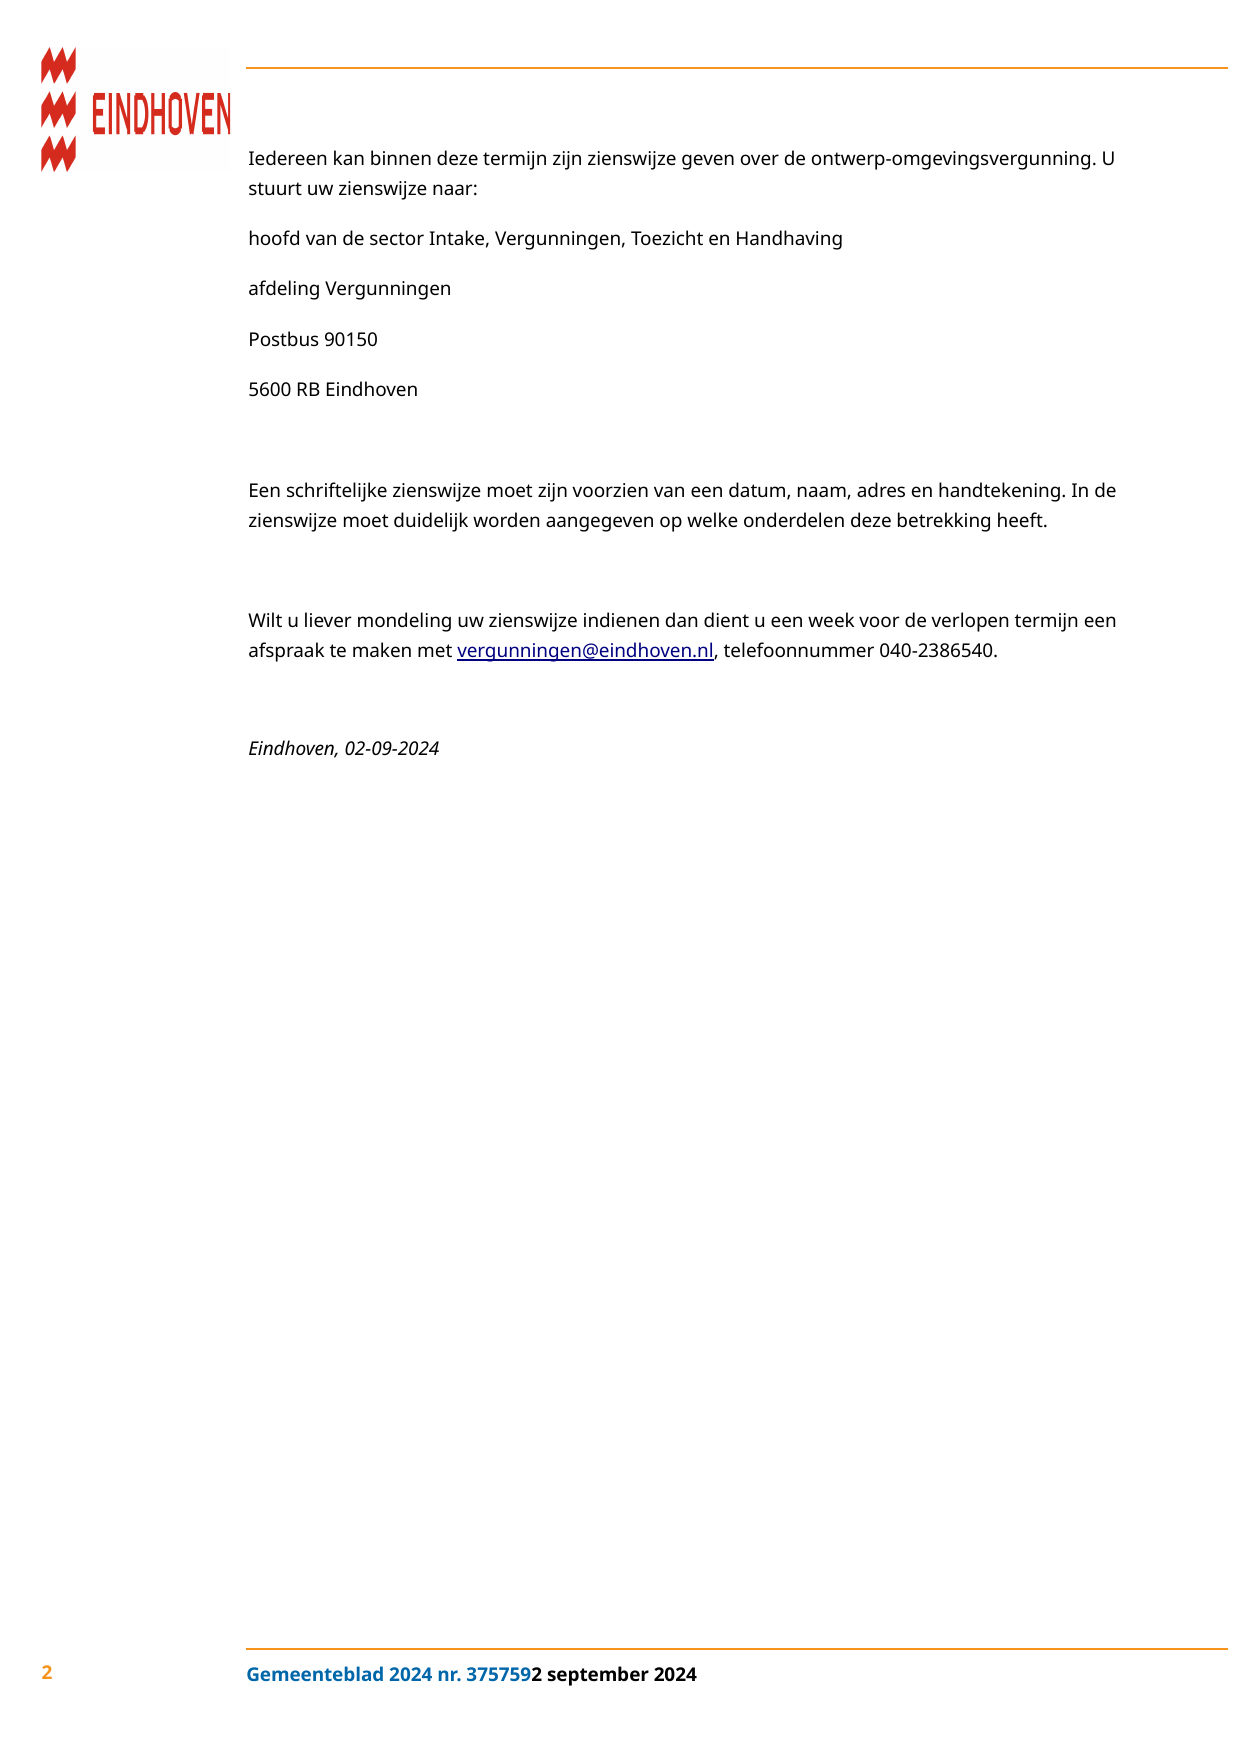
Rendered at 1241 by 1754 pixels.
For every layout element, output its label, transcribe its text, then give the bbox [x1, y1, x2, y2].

text 5600 RB Eindhoven [248, 376, 1152, 402]
text afdeling Vergunningen [248, 276, 1152, 301]
text hoofd van de sector Intake, Vergunningen, Toezicht en Handhaving [248, 225, 1152, 251]
text Postbus 90150 [248, 326, 1152, 352]
text Wilt u liever mondeling uw zienswijze indienen dan dient u een week voor de verlopen termijn een afspraak te maken met vergunningen@eindhoven.nl, telefoonnummer 040-2386540. [248, 608, 1152, 663]
text Eindhoven, 02-09-2024 [248, 736, 1152, 761]
text Een schriftelijke zienswijze moet zijn voorzien van een datum, naam, adres en handtekening. In de zienswijze moet duidelijk worden aangegeven op welke onderdelen deze betrekking heeft. [248, 477, 1152, 533]
text Iedereen kan binnen deze termijn zijn zienswijze geven over de ontwerp-omgevingsvergunning. U stuurt uw zienswijze naar: [248, 145, 1152, 201]
picture [41, 47, 231, 172]
